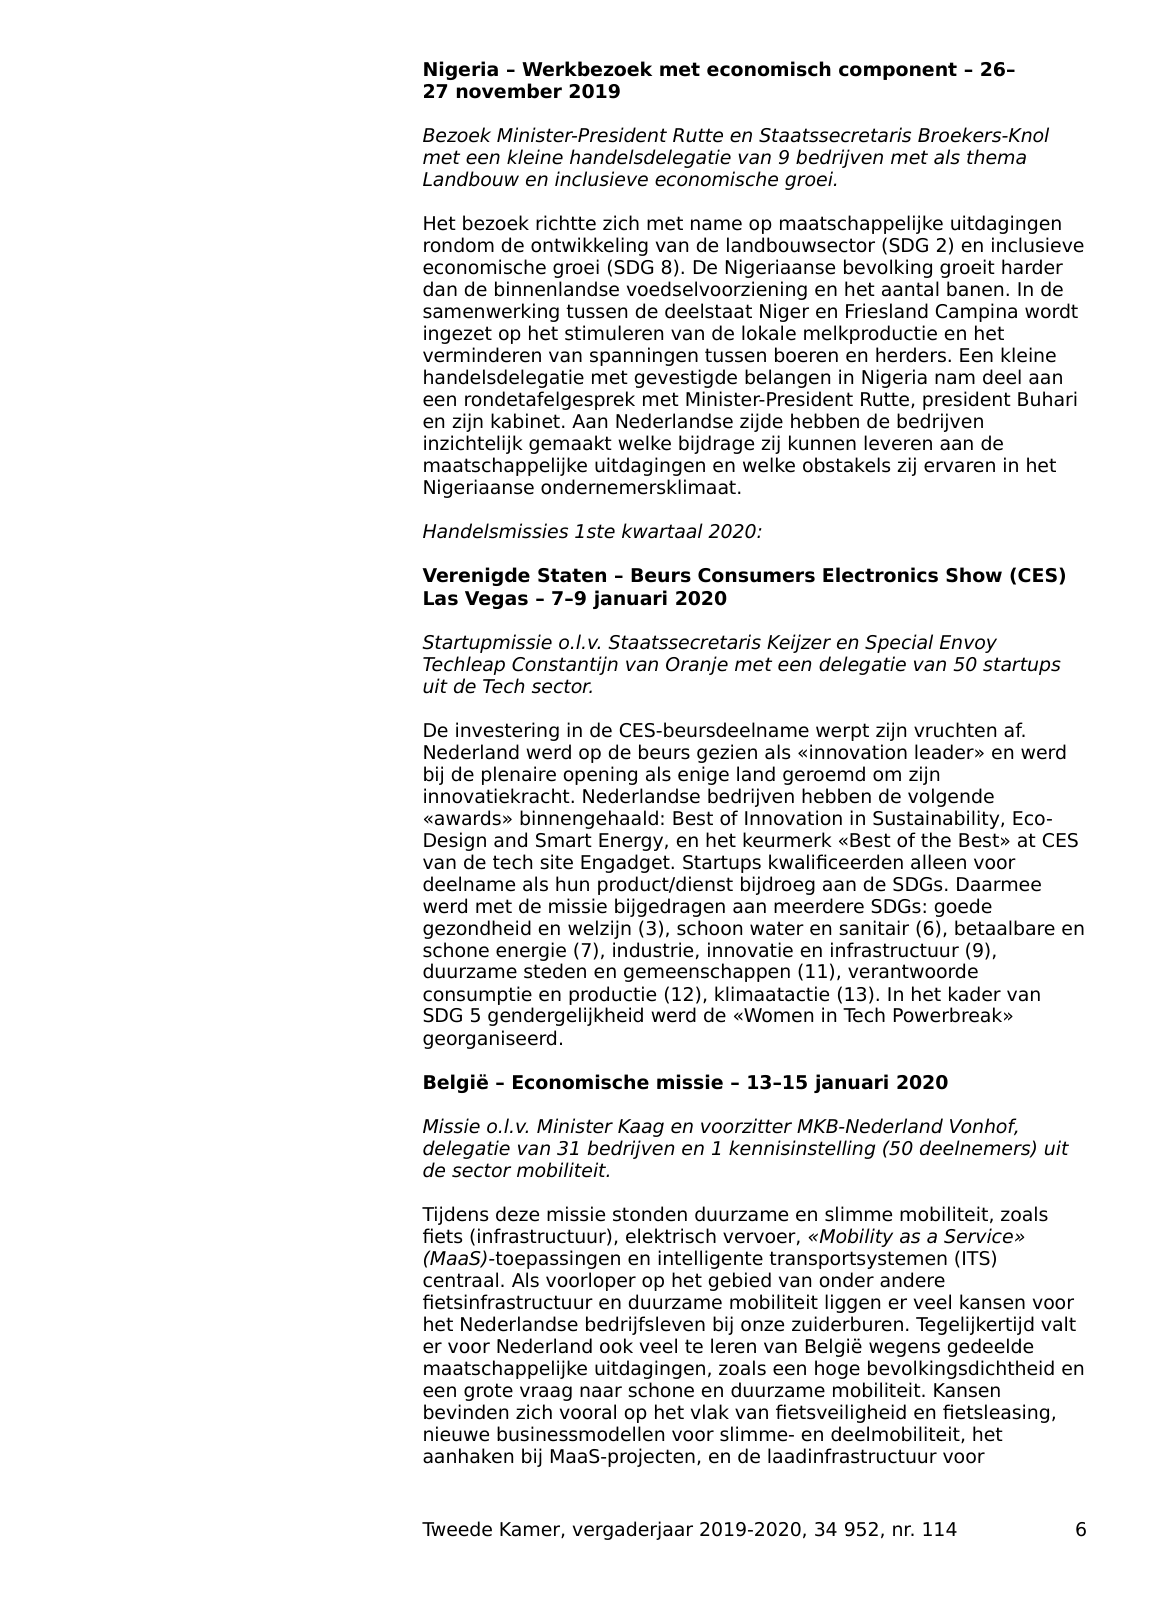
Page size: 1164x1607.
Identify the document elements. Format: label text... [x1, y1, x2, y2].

subtitle België – Economische missie – 13–15 januari 2020 [422, 1072, 1087, 1093]
text Bezoek Minister-President Rutte en Staatssecretaris Broekers-Knol met een kleine handelsdelegatie van 9 bedrijven met als thema Landbouw en inclusieve economische groei. [422, 125, 1087, 191]
subtitle Handelsmissies 1ste kwartaal 2020: [422, 521, 1087, 543]
text Startupmissie o.l.v. Staatssecretaris Keijzer en Special Envoy Techleap Constantijn van Oranje met een delegatie van 50 startups uit de Tech sector. [422, 632, 1087, 697]
text Het bezoek richtte zich met name op maatschappelijke uitdagingen rondom de ontwikkeling van de landbouwsector (SDG 2) en inclusieve economische groei (SDG 8). De Nigeriaanse bevolking groeit harder dan de binnenlandse voedselvoorziening en het aantal banen. In de samenwerking tussen de deelstaat Niger en Friesland Campina wordt ingezet op het stimuleren van de lokale melkproductie en het verminderen van spanningen tussen boeren en herders. Een kleine handelsdelegatie met gevestigde belangen in Nigeria nam deel aan een rondetafelgesprek met Minister-President Rutte, president Buhari en zijn kabinet. Aan Nederlandse zijde hebben de bedrijven inzichtelijk gemaakt welke bijdrage zij kunnen leveren aan de maatschappelijke uitdagingen en welke obstakels zij ervaren in het Nigeriaanse ondernemersklimaat. [422, 213, 1087, 499]
text De investering in de CES-beursdeelname werpt zijn vruchten af. Nederland werd op de beurs gezien als «innovation leader» en werd bij de plenaire opening als enige land geroemd om zijn innovatiekracht. Nederlandse bedrijven hebben de volgende «awards» binnengehaald: Best of Innovation in Sustainability, Eco-Design and Smart Energy, en het keurmerk «Best of the Best» at CES van de tech site Engadget. Startups kwalificeerden alleen voor deelname als hun product/dienst bijdroeg aan de SDGs. Daarmee werd met de missie bijgedragen aan meerdere SDGs: goede gezondheid en welzijn (3), schoon water en sanitair (6), betaalbare en schone energie (7), industrie, innovatie en infrastructuur (9), duurzame steden en gemeenschappen (11), verantwoorde consumptie en productie (12), klimaatactie (13). In het kader van SDG 5 gendergelijkheid werd de «Women in Tech Powerbreak» georganiseerd. [422, 720, 1087, 1049]
text Missie o.l.v. Minister Kaag en voorzitter MKB-Nederland Vonhof, delegatie van 31 bedrijven en 1 kennisinstelling (50 deelnemers) uit de sector mobiliteit. [422, 1116, 1087, 1182]
subtitle Verenigde Staten – Beurs Consumers Electronics Show (CES) Las Vegas – 7–9 januari 2020 [422, 565, 1087, 609]
text Tijdens deze missie stonden duurzame en slimme mobiliteit, zoals fiets (infrastructuur), elektrisch vervoer, «Mobility as a Service» (MaaS)-toepassingen en intelligente transportsystemen (ITS) centraal. Als voorloper op het gebied van onder andere fietsinfrastructuur en duurzame mobiliteit liggen er veel kansen voor het Nederlandse bedrijfsleven bij onze zuiderburen. Tegelijkertijd valt er voor Nederland ook veel te leren van België wegens gedeelde maatschappelijke uitdagingen, zoals een hoge bevolkingsdichtheid en een grote vraag naar schone en duurzame mobiliteit. Kansen bevinden zich vooral op het vlak van fietsveiligheid en fietsleasing, nieuwe businessmodellen voor slimme- en deelmobiliteit, het aanhaken bij MaaS-projecten, en de laadinfrastructuur voor [422, 1204, 1087, 1468]
subtitle Nigeria – Werkbezoek met economisch component – 26–27 november 2019 [422, 59, 1087, 103]
